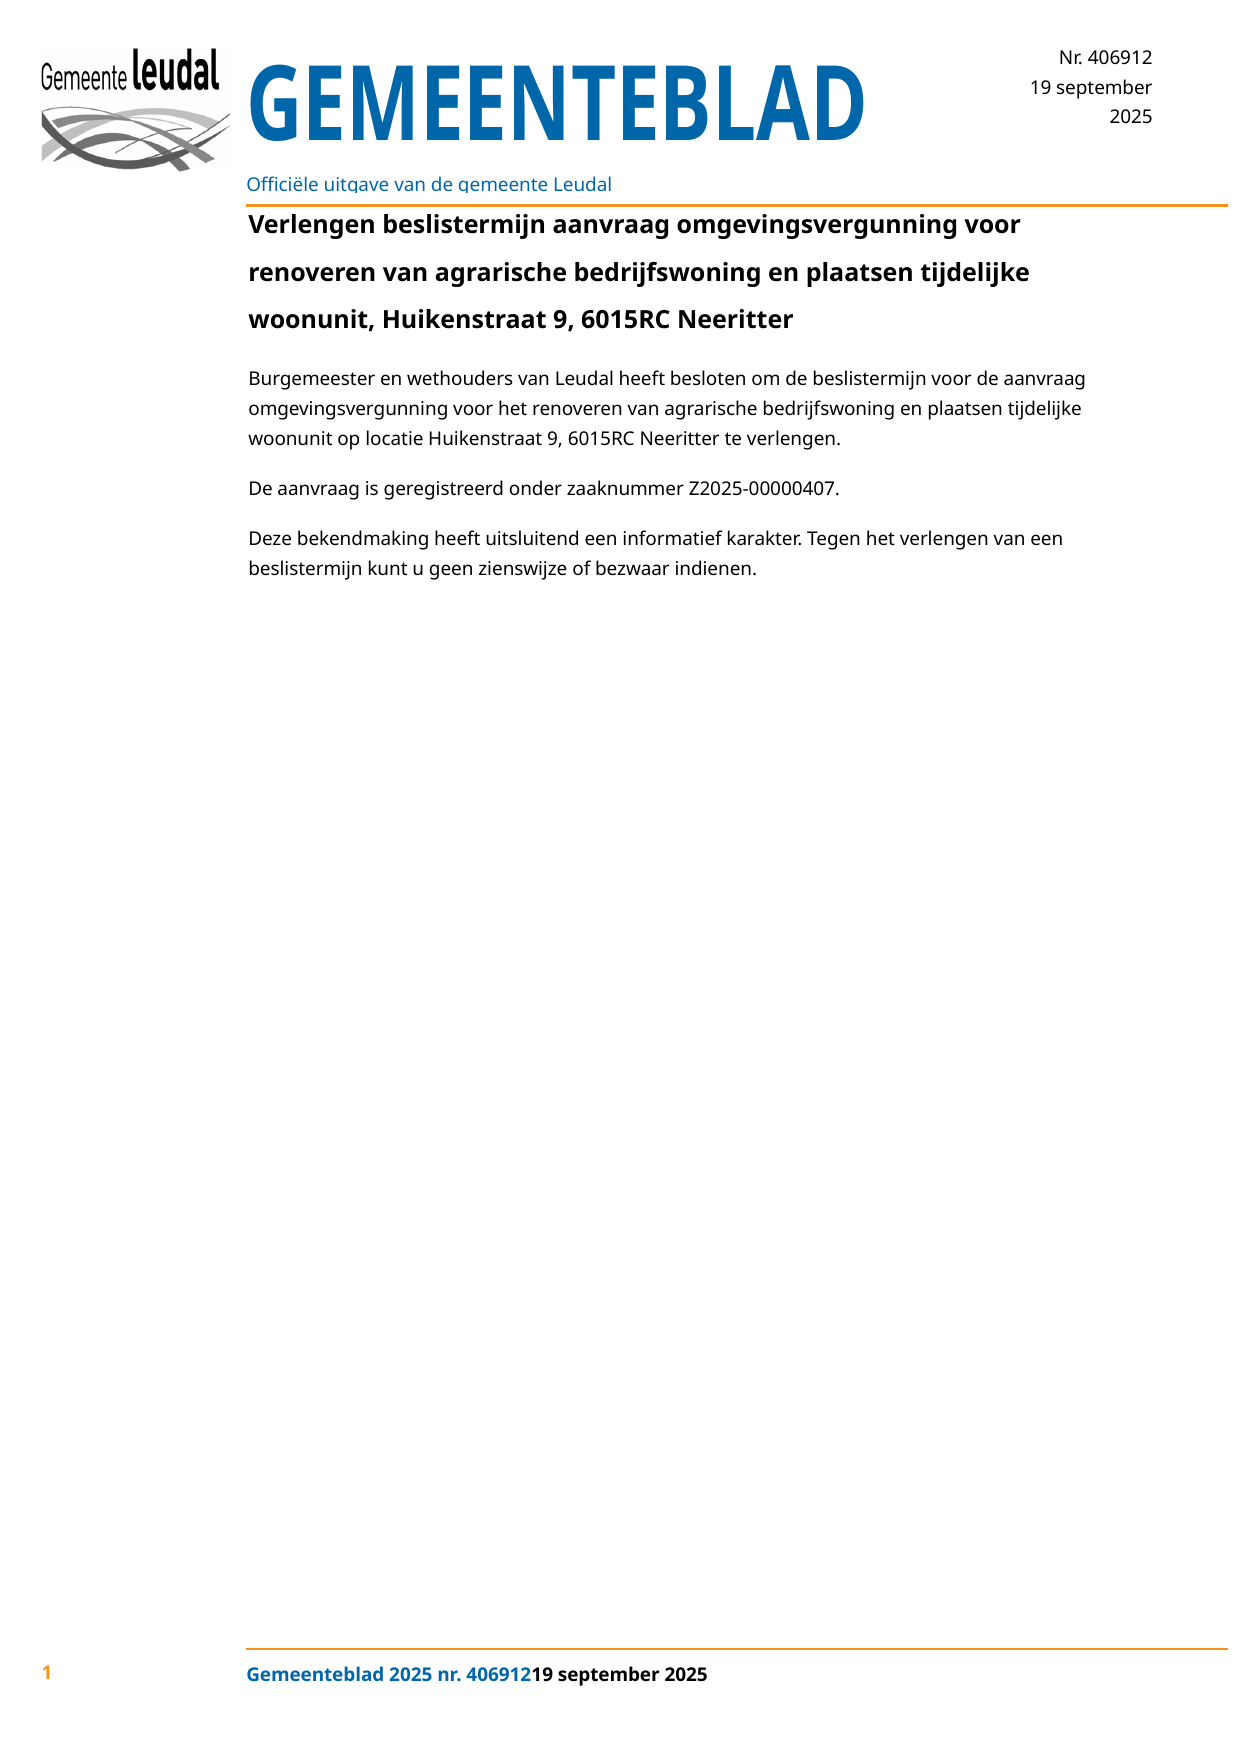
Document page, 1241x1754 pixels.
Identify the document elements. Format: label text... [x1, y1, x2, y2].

text Verlengen beslistermijn aanvraag omgevingsvergunning voor renoveren van agrarische bedrijfswoning en plaatsen tijdelijke woonunit, Huikenstraat 9, 6015RC Neeritter [248, 207, 1152, 336]
text Deze bekendmaking heeft uitsluitend een informatief karakter. Tegen het verlengen van een beslistermijn kunt u geen zienswijze of bezwaar indienen. [248, 526, 1152, 581]
picture [41, 47, 231, 172]
text Burgemeester en wethouders van Leudal heeft besloten om de beslistermijn voor de aanvraag omgevingsvergunning voor het renoveren van agrarische bedrijfswoning en plaatsen tijdelijke woonunit op locatie Huikenstraat 9, 6015RC Neeritter te verlengen. [248, 366, 1152, 450]
text De aanvraag is geregistreerd onder zaaknummer Z2025-00000407. [248, 475, 1152, 501]
